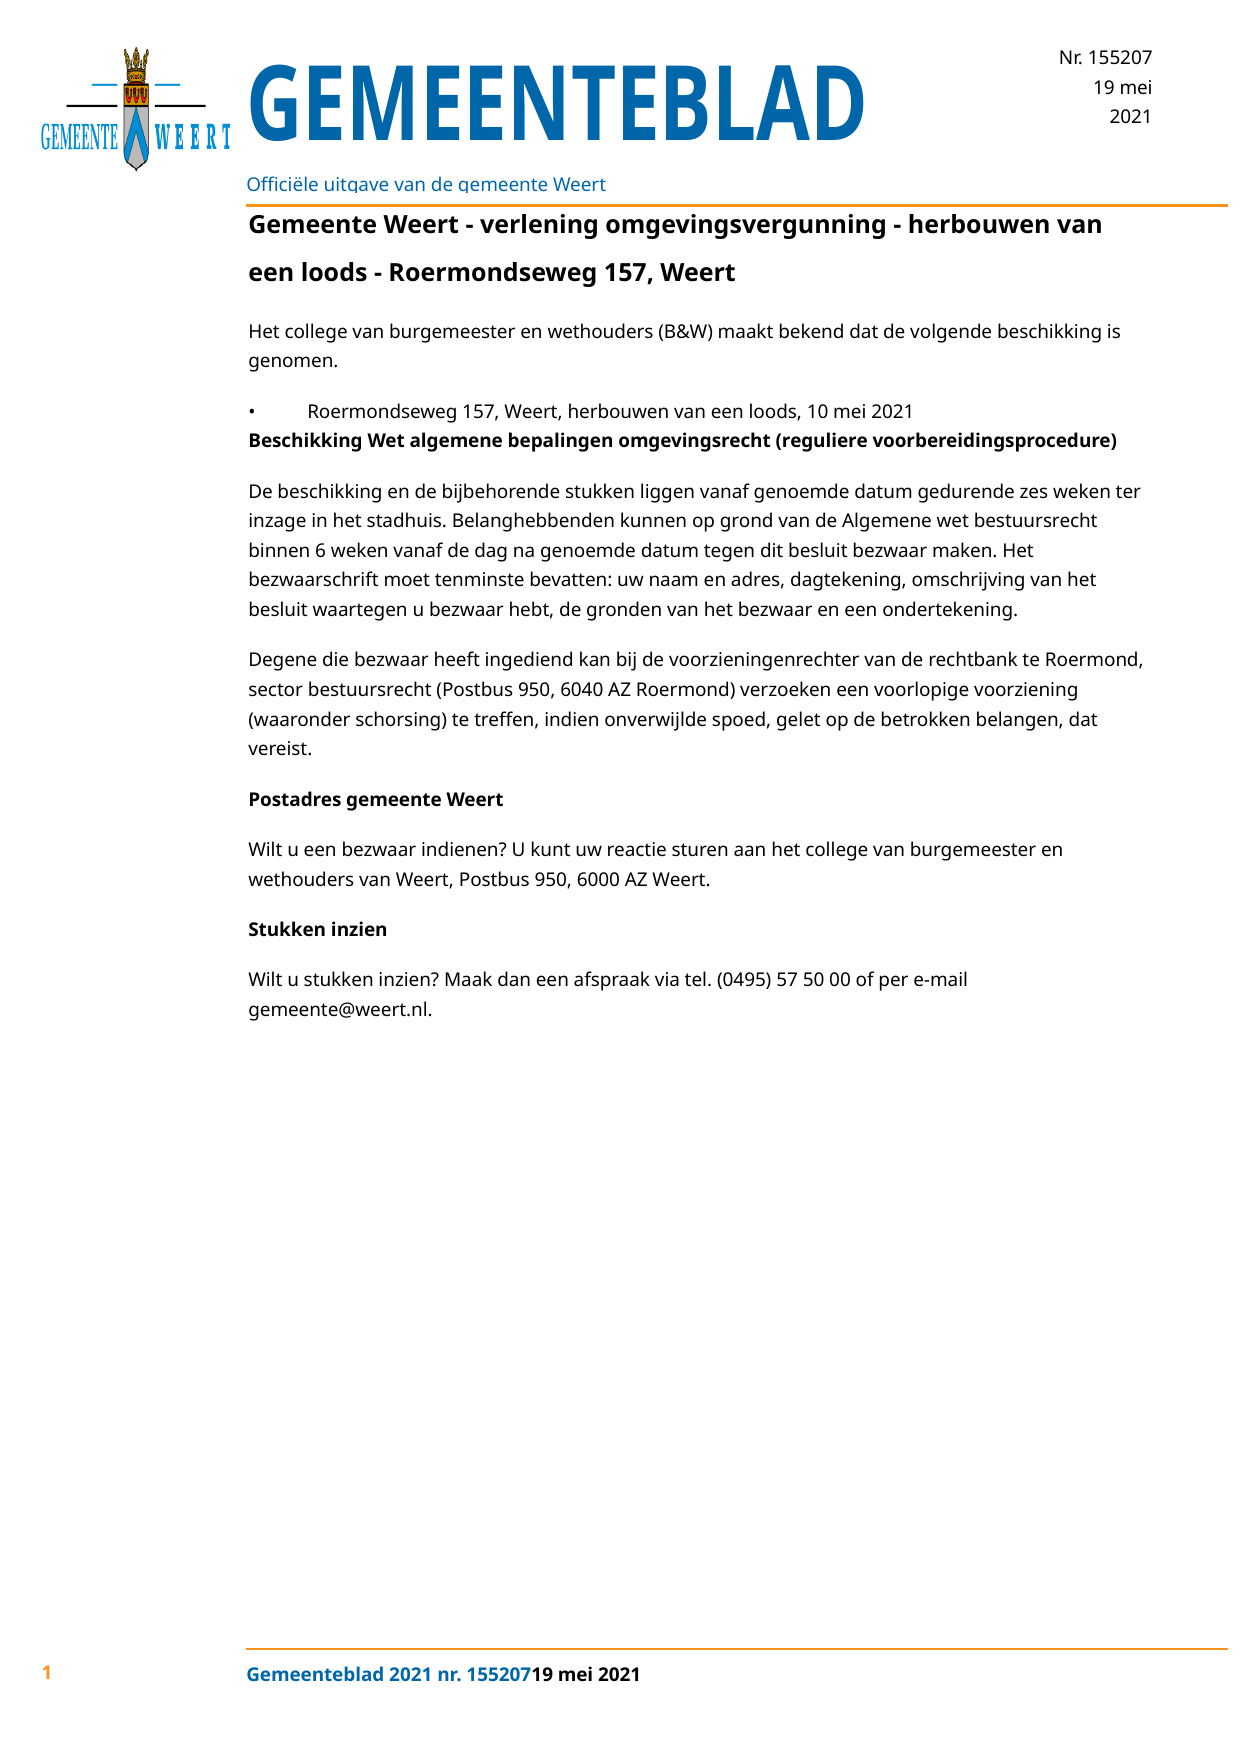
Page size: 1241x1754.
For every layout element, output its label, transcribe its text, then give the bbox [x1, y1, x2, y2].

text Het college van burgemeester en wethouders (B&W) maakt bekend dat de volgende beschikking is genomen. [248, 318, 1152, 373]
text Degene die bezwaar heeft ingediend kan bij de voorzieningenrechter van de rechtbank te Roermond, sector bestuursrecht (Postbus 950, 6040 AZ Roermond) verzoeken een voorlopige voorziening (waaronder schorsing) te treffen, indien onverwijlde spoed, gelet op de betrokken belangen, dat vereist. [248, 647, 1152, 761]
text Stukken inzien [248, 916, 1152, 942]
picture [41, 47, 231, 172]
text Wilt u stukken inzien? Maak dan een afspraak via tel. (0495) 57 50 00 of per e-mail gemeente@weert.nl. [248, 967, 1152, 1022]
text Gemeente Weert - verlening omgevingsvergunning - herbouwen van een loods - Roermondseweg 157, Weert [248, 207, 1152, 288]
text Beschikking Wet algemene bepalingen omgevingsrecht (reguliere voorbereidingsprocedure) [248, 427, 1152, 453]
list Roermondseweg 157, Weert, herbouwen van een loods, 10 mei 2021 [248, 398, 1152, 424]
text Postadres gemeente Weert [248, 786, 1152, 812]
text De beschikking en de bijbehorende stukken liggen vanaf genoemde datum gedurende zes weken ter inzage in het stadhuis. Belanghebbenden kunnen op grond van de Algemene wet bestuursrecht binnen 6 weken vanaf de dag na genoemde datum tegen dit besluit bezwaar maken. Het bezwaarschrift moet tenminste bevatten: uw naam en adres, dagtekening, omschrijving van het besluit waartegen u bezwaar hebt, de gronden van het bezwaar en een ondertekening. [248, 478, 1152, 622]
text Wilt u een bezwaar indienen? U kunt uw reactie sturen aan het college van burgemeester en wethouders van Weert, Postbus 950, 6000 AZ Weert. [248, 836, 1152, 892]
